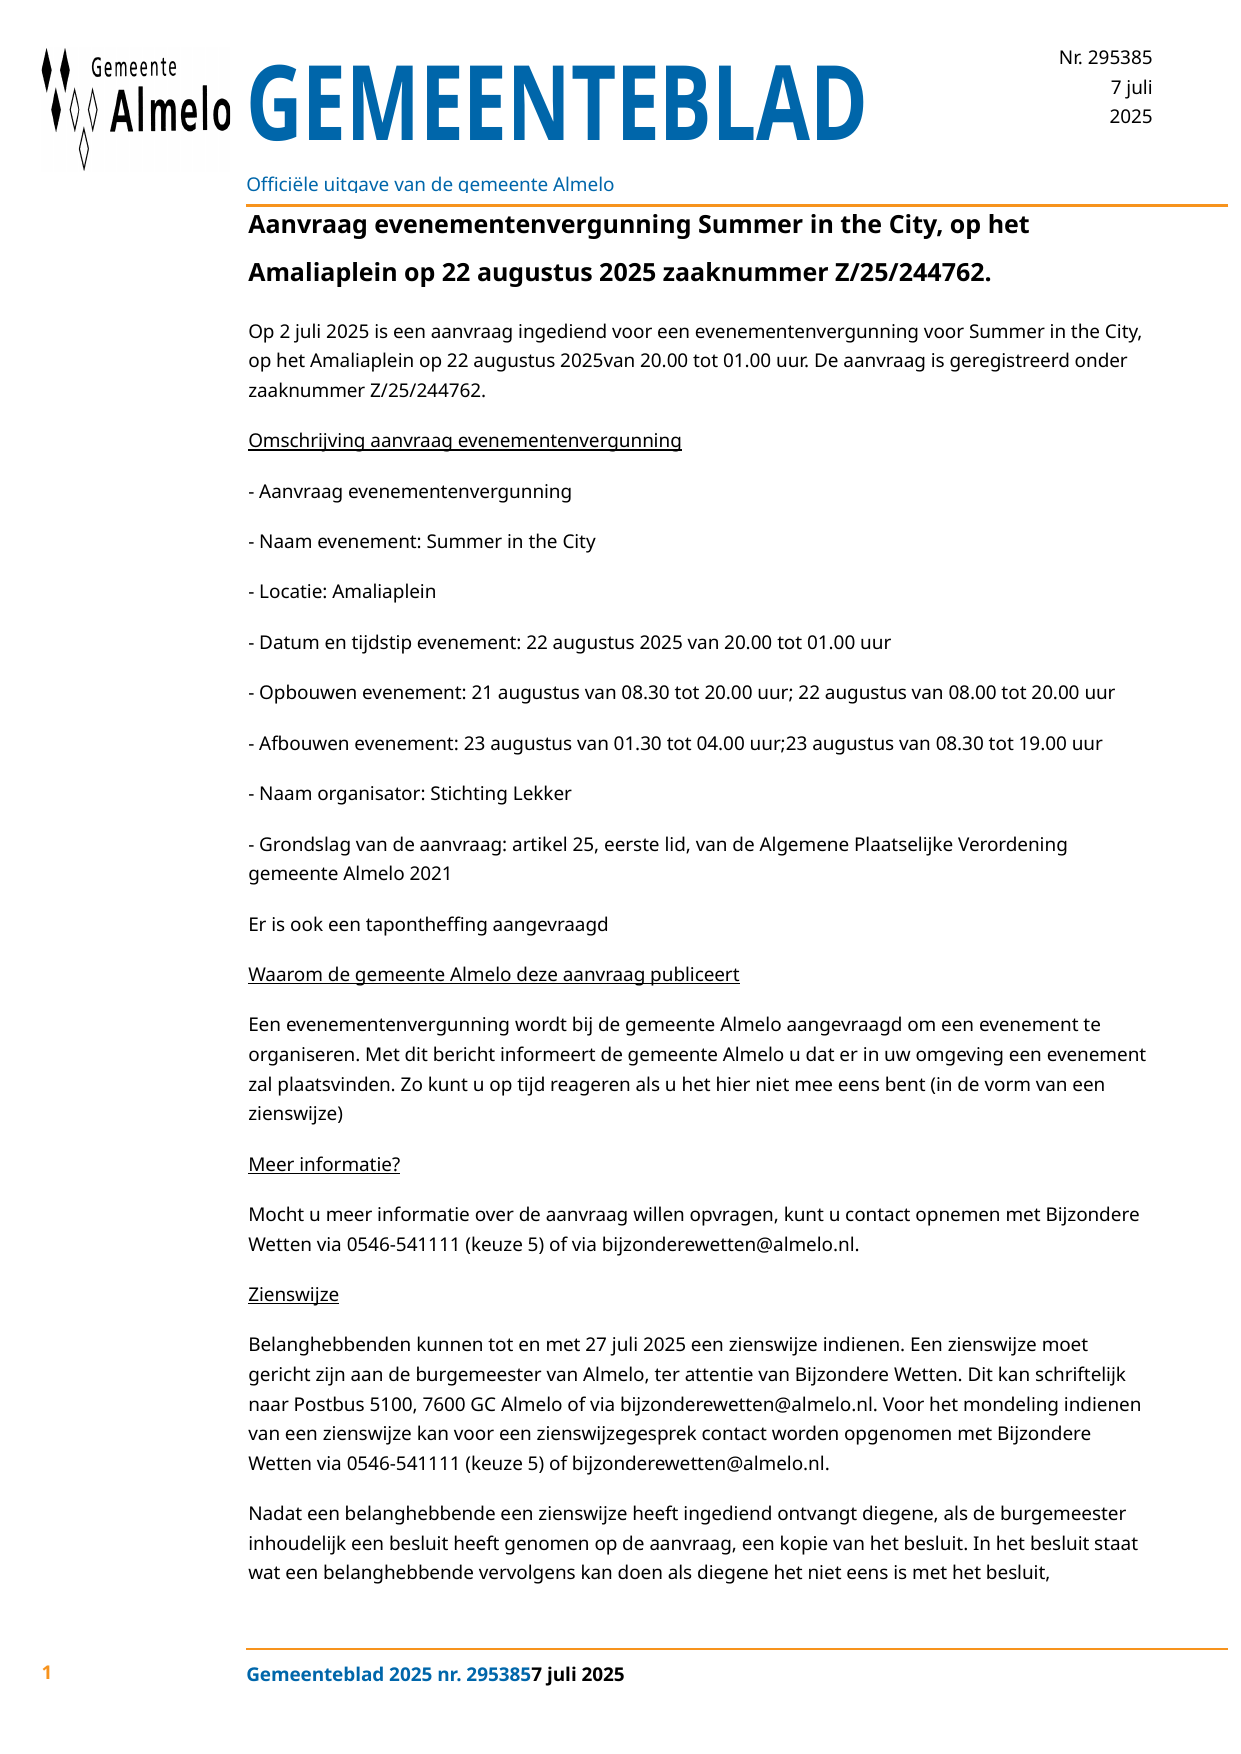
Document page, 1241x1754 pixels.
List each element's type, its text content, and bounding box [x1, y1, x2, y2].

text Een evenementenvergunning wordt bij de gemeente Almelo aangevraagd om een evenement te organiseren. Met dit bericht informeert de gemeente Almelo u dat er in uw omgeving een evenement zal plaatsvinden. Zo kunt u op tijd reageren als u het hier niet mee eens bent (in de vorm van een zienswijze) [248, 1012, 1152, 1126]
text - Locatie: Amaliaplein [248, 579, 1152, 604]
text - Naam evenement: Summer in the City [248, 528, 1152, 554]
text Waarom de gemeente Almelo deze aanvraag publiceert [248, 961, 1152, 987]
text Nadat een belanghebbende een zienswijze heeft ingediend ontvangt diegene, als de burgemeester inhoudelijk een besluit heeft genomen op de aanvraag, een kopie van het besluit. In het besluit staat wat een belanghebbende vervolgens kan doen als diegene het niet eens is met het besluit, [248, 1500, 1152, 1585]
text - Grondslag van de aanvraag: artikel 25, eerste lid, van de Algemene Plaatselijke Verordening gemeente Almelo 2021 [248, 831, 1152, 886]
text - Datum en tijdstip evenement: 22 augustus 2025 van 20.00 tot 01.00 uur [248, 629, 1152, 655]
text Aanvraag evenementenvergunning Summer in the City, op het Amaliaplein op 22 augustus 2025 zaaknummer Z/25/244762. [248, 207, 1152, 288]
text Zienswijze [248, 1281, 1152, 1307]
text Er is ook een tapontheffing aangevraagd [248, 911, 1152, 937]
picture [41, 47, 231, 172]
text Belanghebbenden kunnen tot en met 27 juli 2025 een zienswijze indienen. Een zienswijze moet gericht zijn aan de burgemeester van Almelo, ter attentie van Bijzondere Wetten. Dit kan schriftelijk naar Postbus 5100, 7600 GC Almelo of via bijzonderewetten@almelo.nl. Voor het mondeling indienen van een zienswijze kan voor een zienswijzegesprek contact worden opgenomen met Bijzondere Wetten via 0546-541111 (keuze 5) of bijzonderewetten@almelo.nl. [248, 1332, 1152, 1476]
text - Opbouwen evenement: 21 augustus van 08.30 tot 20.00 uur; 22 augustus van 08.00 tot 20.00 uur [248, 679, 1152, 705]
text Op 2 juli 2025 is een aanvraag ingediend voor een evenementenvergunning voor Summer in the City, op het Amaliaplein op 22 augustus 2025van 20.00 tot 01.00 uur. De aanvraag is geregistreerd onder zaaknummer Z/25/244762. [248, 318, 1152, 403]
text Meer informatie? [248, 1151, 1152, 1177]
text Mocht u meer informatie over de aanvraag willen opvragen, kunt u contact opnemen met Bijzondere Wetten via 0546-541111 (keuze 5) of via bijzonderewetten@almelo.nl. [248, 1201, 1152, 1257]
text - Naam organisator: Stichting Lekker [248, 780, 1152, 806]
text Omschrijving aanvraag evenementenvergunning [248, 427, 1152, 453]
text - Aanvraag evenementenvergunning [248, 478, 1152, 504]
text - Afbouwen evenement: 23 augustus van 01.30 tot 04.00 uur;23 augustus van 08.30 tot 19.00 uur [248, 730, 1152, 756]
